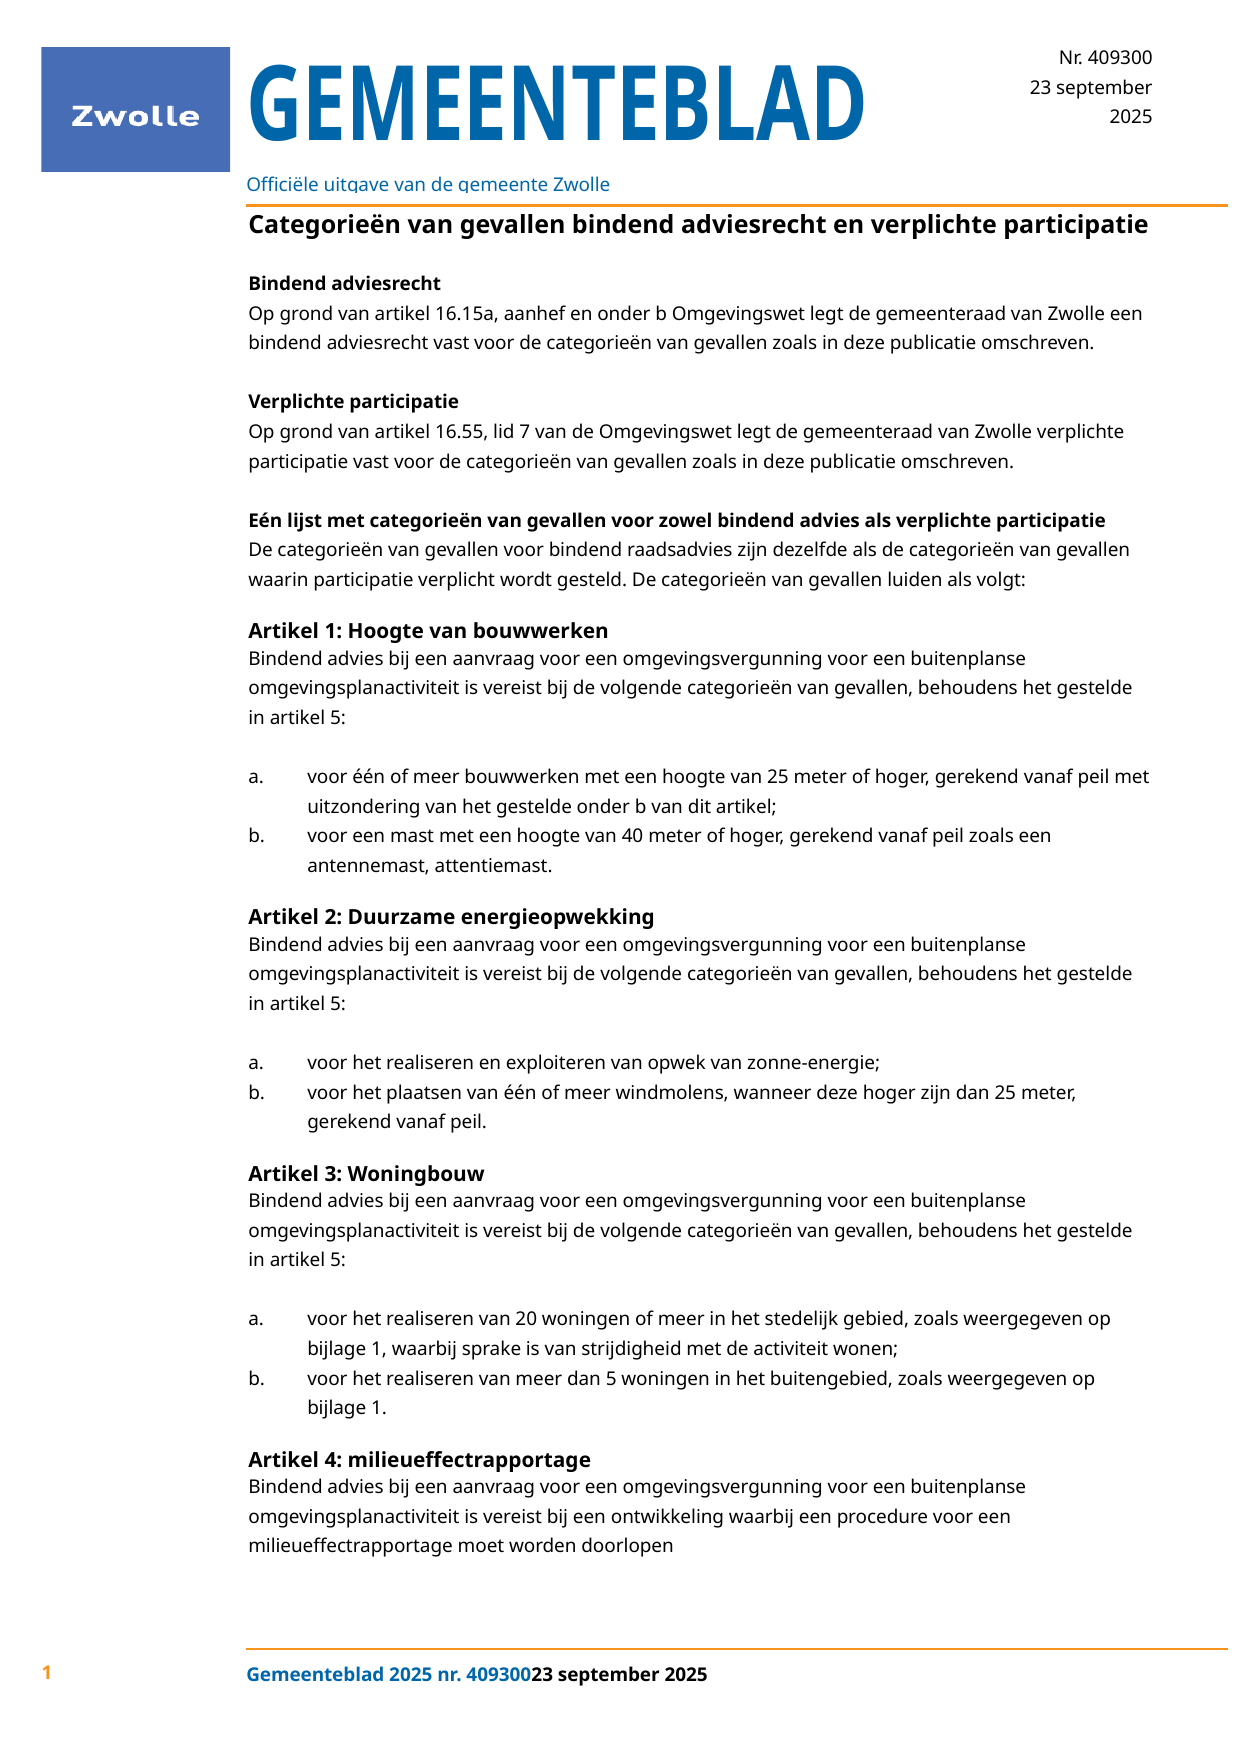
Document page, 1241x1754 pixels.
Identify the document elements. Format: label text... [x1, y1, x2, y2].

text Artikel 3: Woningbouw [248, 1159, 1152, 1187]
text Bindend advies bij een aanvraag voor een omgevingsvergunning voor een buitenplanse omgevingsplanactiviteit is vereist bij een ontwikkeling waarbij een procedure voor een milieueffectrapportage moet worden doorlopen [248, 1473, 1152, 1558]
text De categorieën van gevallen voor bindend raadsadvies zijn dezelfde als de categorieën van gevallen waarin participatie verplicht wordt gesteld. De categorieën van gevallen luiden als volgt: [248, 537, 1152, 592]
text Op grond van artikel 16.15a, aanhef en onder b Omgevingswet legt de gemeenteraad van Zwolle een bindend adviesrecht vast voor de categorieën van gevallen zoals in deze publicatie omschreven. [248, 300, 1152, 355]
text Bindend advies bij een aanvraag voor een omgevingsvergunning voor een buitenplanse omgevingsplanactiviteit is vereist bij de volgende categorieën van gevallen, behoudens het gestelde in artikel 5: [248, 1187, 1152, 1272]
text Artikel 1: Hoogte van bouwwerken [248, 617, 1152, 645]
text Bindend advies bij een aanvraag voor een omgevingsvergunning voor een buitenplanse omgevingsplanactiviteit is vereist bij de volgende categorieën van gevallen, behoudens het gestelde in artikel 5: [248, 645, 1152, 730]
text Verplichte participatie [248, 389, 1152, 414]
list voor een mast met een hoogte van 40 meter of hoger, gerekend vanaf peil zoals een antennemast, attentiemast. [248, 822, 1152, 878]
text Artikel 4: milieueffectrapportage [248, 1445, 1152, 1473]
list voor het plaatsen van één of meer windmolens, wanneer deze hoger zijn dan 25 meter, gerekend vanaf peil. [248, 1079, 1152, 1134]
text Artikel 2: Duurzame energieopwekking [248, 902, 1152, 931]
text Bindend advies bij een aanvraag voor een omgevingsvergunning voor een buitenplanse omgevingsplanactiviteit is vereist bij de volgende categorieën van gevallen, behoudens het gestelde in artikel 5: [248, 931, 1152, 1016]
picture [41, 47, 231, 172]
text Bindend adviesrecht [248, 270, 1152, 296]
text Categorieën van gevallen bindend adviesrecht en verplichte participatie [248, 207, 1152, 241]
text Eén lijst met categorieën van gevallen voor zowel bindend advies als verplichte participatie [248, 507, 1152, 533]
list voor het realiseren van 20 woningen of meer in het stedelijk gebied, zoals weergegeven op bijlage 1, waarbij sprake is van strijdigheid met de activiteit wonen; [248, 1306, 1152, 1361]
list voor één of meer bouwwerken met een hoogte van 25 meter of hoger, gerekend vanaf peil met uitzondering van het gestelde onder b van dit artikel; [248, 763, 1152, 819]
text Op grond van artikel 16.55, lid 7 van de Omgevingswet legt de gemeenteraad van Zwolle verplichte participatie vast voor de categorieën van gevallen zoals in deze publicatie omschreven. [248, 418, 1152, 473]
list voor het realiseren en exploiteren van opwek van zonne-energie; [248, 1049, 1152, 1075]
list voor het realiseren van meer dan 5 woningen in het buitengebied, zoals weergegeven op bijlage 1. [248, 1365, 1152, 1420]
